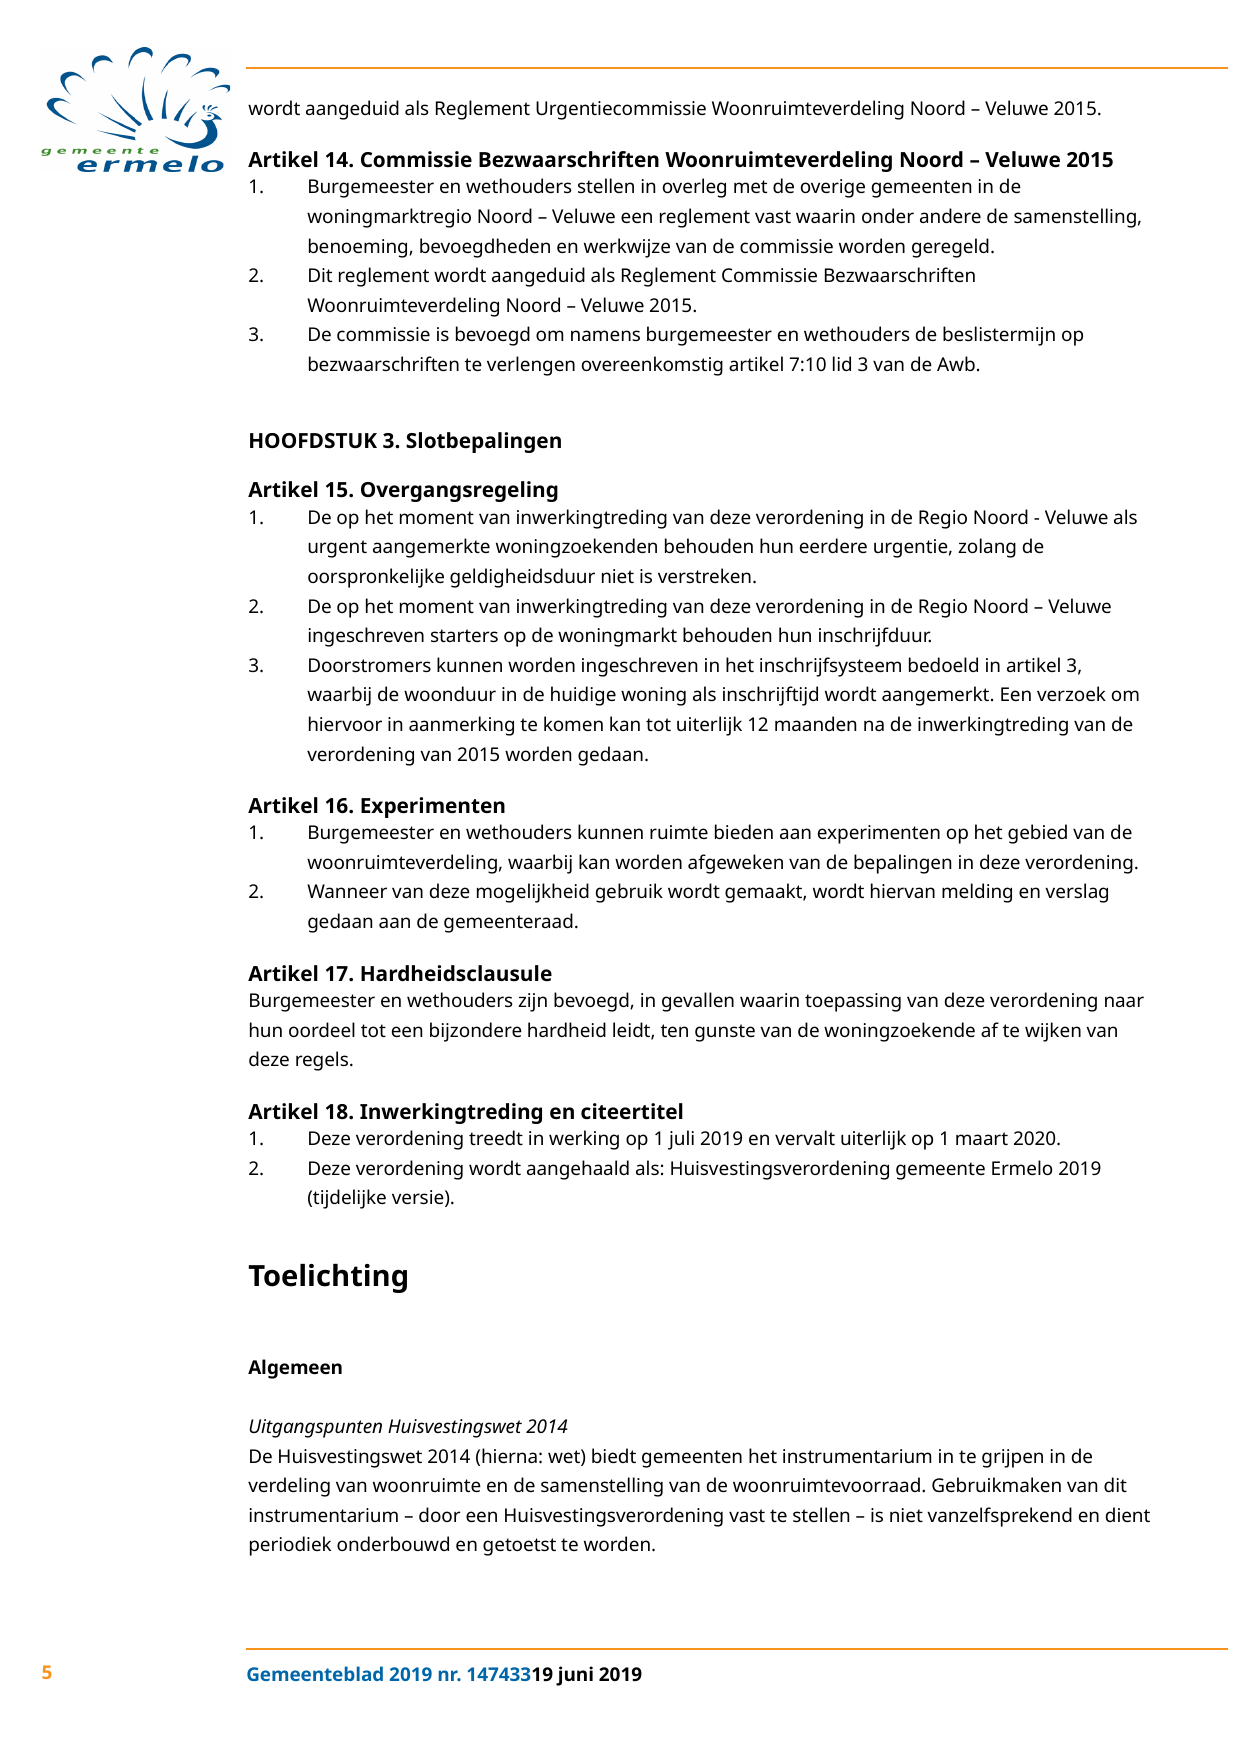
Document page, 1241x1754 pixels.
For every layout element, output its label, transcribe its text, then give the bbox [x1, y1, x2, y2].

text De Huisvestingswet 2014 (hierna: wet) biedt gemeenten het instrumentarium in te grijpen in de verdeling van woonruimte en de samenstelling van de woonruimtevoorraad. Gebruikmaken van dit instrumentarium – door een Huisvestingsverordening vast te stellen – is niet vanzelfsprekend en dient periodiek onderbouwd en getoetst te worden. [248, 1443, 1152, 1557]
text Algemeen [248, 1354, 1152, 1380]
text Artikel 18. Inwerkingtreding en citeertitel [248, 1097, 1152, 1125]
text Artikel 15. Overgangsregeling [248, 476, 1152, 504]
text Uitgangspunten Huisvestingswet 2014 [248, 1413, 1152, 1439]
list Burgemeester en wethouders stellen in overleg met de overige gemeenten in de woningmarktregio Noord – Veluwe een reglement vast waarin onder andere de samenstelling, benoeming, bevoegdheden en werkwijze van de commissie worden geregeld. [248, 174, 1152, 258]
picture [41, 47, 231, 172]
text Burgemeester en wethouders zijn bevoegd, in gevallen waarin toepassing van deze verordening naar hun oordeel tot een bijzondere hardheid leidt, ten gunste van de woningzoekende af te wijken van deze regels. [248, 987, 1152, 1072]
list De op het moment van inwerkingtreding van deze verordening in de Regio Noord - Veluwe als urgent aangemerkte woningzoekenden behouden hun eerdere urgentie, zolang de oorspronkelijke geldigheidsduur niet is verstreken. [248, 504, 1152, 589]
list Doorstromers kunnen worden ingeschreven in het inschrijfsysteem bedoeld in artikel 3, waarbij de woonduur in de huidige woning als inschrijftijd wordt aangemerkt. Een verzoek om hiervoor in aanmerking te komen kan tot uiterlijk 12 maanden na de inwerkingtreding van de verordening van 2015 worden gedaan. [248, 652, 1152, 766]
list De commissie is bevoegd om namens burgemeester en wethouders de beslistermijn op bezwaarschriften te verlengen overeenkomstig artikel 7:10 lid 3 van de Awb. [248, 322, 1152, 377]
text Artikel 16. Experimenten [248, 791, 1152, 819]
text Artikel 14. Commissie Bezwaarschriften Woonruimteverdeling Noord – Veluwe 2015 [248, 145, 1152, 174]
list Burgemeester en wethouders kunnen ruimte bieden aan experimenten op het gebied van de woonruimteverdeling, waarbij kan worden afgeweken van de bepalingen in deze verordening. [248, 819, 1152, 875]
text Toelichting [248, 1256, 1152, 1295]
list Wanneer van deze mogelijkheid gebruik wordt gemaakt, wordt hiervan melding en verslag gedaan aan de gemeenteraad. [248, 879, 1152, 934]
list Deze verordening treedt in werking op 1 juli 2019 en vervalt uiterlijk op 1 maart 2020. [248, 1125, 1152, 1151]
text wordt aangeduid als Reglement Urgentiecommissie Woonruimteverdeling Noord – Veluwe 2015. [248, 95, 1152, 121]
list De op het moment van inwerkingtreding van deze verordening in de Regio Noord – Veluwe ingeschreven starters op de woningmarkt behouden hun inschrijfduur. [248, 593, 1152, 648]
text HOOFDSTUK 3. Slotbepalingen [248, 426, 1152, 455]
list Dit reglement wordt aangeduid als Reglement Commissie Bezwaarschriften Woonruimteverdeling Noord – Veluwe 2015. [248, 262, 1152, 318]
text Artikel 17. Hardheidsclausule [248, 959, 1152, 987]
list Deze verordening wordt aangehaald als: Huisvestingsverordening gemeente Ermelo 2019 (tijdelijke versie). [248, 1155, 1152, 1210]
